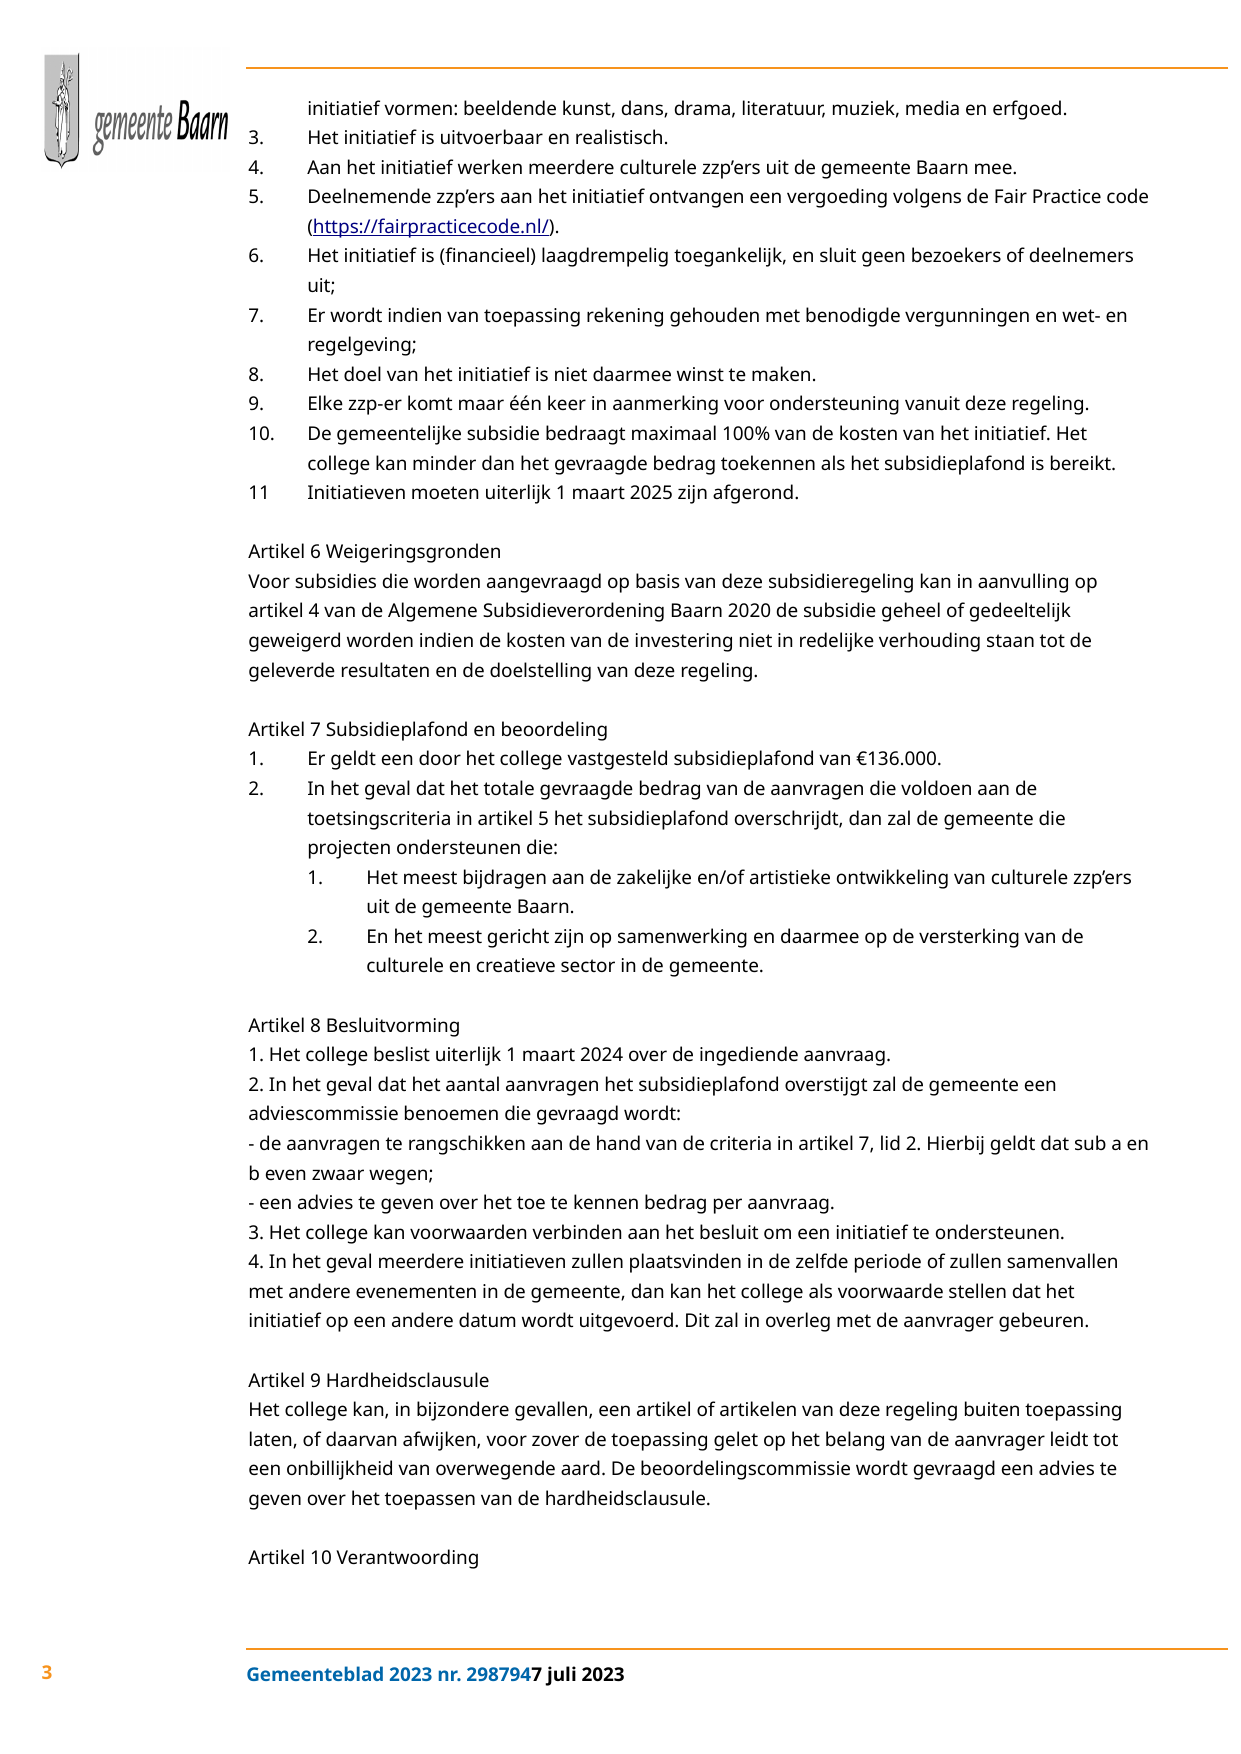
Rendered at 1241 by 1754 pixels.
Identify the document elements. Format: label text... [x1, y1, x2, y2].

list Elke zzp-er komt maar één keer in aanmerking voor ondersteuning vanuit deze regeling. [248, 391, 1152, 416]
list Er geldt een door het college vastgesteld subsidieplafond van €136.000. [248, 746, 1152, 771]
list Het initiatief is (financieel) laagdrempelig toegankelijk, en sluit geen bezoekers of deelnemers uit; [248, 243, 1152, 298]
list Deelnemende zzp’ers aan het initiatief ontvangen een vergoeding volgens de Fair Practice code (https://fairpracticecode.nl/). [248, 183, 1152, 239]
list Het initiatief is uitvoerbaar en realistisch. [248, 124, 1152, 150]
text Artikel 8 Besluitvorming [248, 1012, 1152, 1038]
list Het meest bijdragen aan de zakelijke en/of artistieke ontwikkeling van culturele zzp’ers uit de gemeente Baarn. [307, 864, 1152, 919]
picture [41, 47, 231, 172]
text 4. In het geval meerdere initiatieven zullen plaatsvinden in de zelfde periode of zullen samenvallen met andere evenementen in de gemeente, dan kan het college als voorwaarde stellen dat het initiatief op een andere datum wordt uitgevoerd. Dit zal in overleg met de aanvrager gebeuren. [248, 1248, 1152, 1333]
text Artikel 10 Verantwoording [248, 1544, 1152, 1570]
text 2. In het geval dat het aantal aanvragen het subsidieplafond overstijgt zal de gemeente een adviescommissie benoemen die gevraagd wordt: [248, 1071, 1152, 1126]
text Voor subsidies die worden aangevraagd op basis van deze subsidieregeling kan in aanvulling op artikel 4 van de Algemene Subsidieverordening Baarn 2020 de subsidie geheel of gedeeltelijk geweigerd worden indien de kosten van de investering niet in redelijke verhouding staan tot de geleverde resultaten en de doelstelling van deze regeling. [248, 568, 1152, 683]
list initiatief vormen: beeldende kunst, dans, drama, literatuur, muziek, media en erfgoed. [248, 95, 1152, 121]
text 1. Het college beslist uiterlijk 1 maart 2024 over de ingediende aanvraag. [248, 1041, 1152, 1067]
list Aan het initiatief werken meerdere culturele zzp’ers uit de gemeente Baarn mee. [248, 154, 1152, 180]
text 3. Het college kan voorwaarden verbinden aan het besluit om een initiatief te ondersteunen. [248, 1219, 1152, 1245]
text - een advies te geven over het toe te kennen bedrag per aanvraag. [248, 1189, 1152, 1215]
text Artikel 9 Hardheidsclausule [248, 1367, 1152, 1393]
text - de aanvragen te rangschikken aan de hand van de criteria in artikel 7, lid 2. Hierbij geldt dat sub a en b even zwaar wegen; [248, 1130, 1152, 1186]
text Artikel 6 Weigeringsgronden [248, 538, 1152, 564]
list Er wordt indien van toepassing rekening gehouden met benodigde vergunningen en wet- en regelgeving; [248, 302, 1152, 357]
list In het geval dat het totale gevraagde bedrag van de aanvragen die voldoen aan de toetsingscriteria in artikel 5 het subsidieplafond overschrijdt, dan zal de gemeente die projecten ondersteunen die: [248, 775, 1152, 860]
list En het meest gericht zijn op samenwerking en daarmee op de versterking van de culturele en creatieve sector in de gemeente. [307, 923, 1152, 978]
list Het doel van het initiatief is niet daarmee winst te maken. [248, 361, 1152, 387]
text Artikel 7 Subsidieplafond en beoordeling [248, 716, 1152, 742]
list Initiatieven moeten uiterlijk 1 maart 2025 zijn afgerond. [248, 479, 1152, 505]
text Het college kan, in bijzondere gevallen, een artikel of artikelen van deze regeling buiten toepassing laten, of daarvan afwijken, voor zover de toepassing gelet op het belang van de aanvrager leidt tot een onbillijkheid van overwegende aard. De beoordelingscommissie wordt gevraagd een advies te geven over het toepassen van de hardheidsclausule. [248, 1396, 1152, 1511]
list De gemeentelijke subsidie bedraagt maximaal 100% van de kosten van het initiatief. Het college kan minder dan het gevraagde bedrag toekennen als het subsidieplafond is bereikt. [248, 420, 1152, 476]
